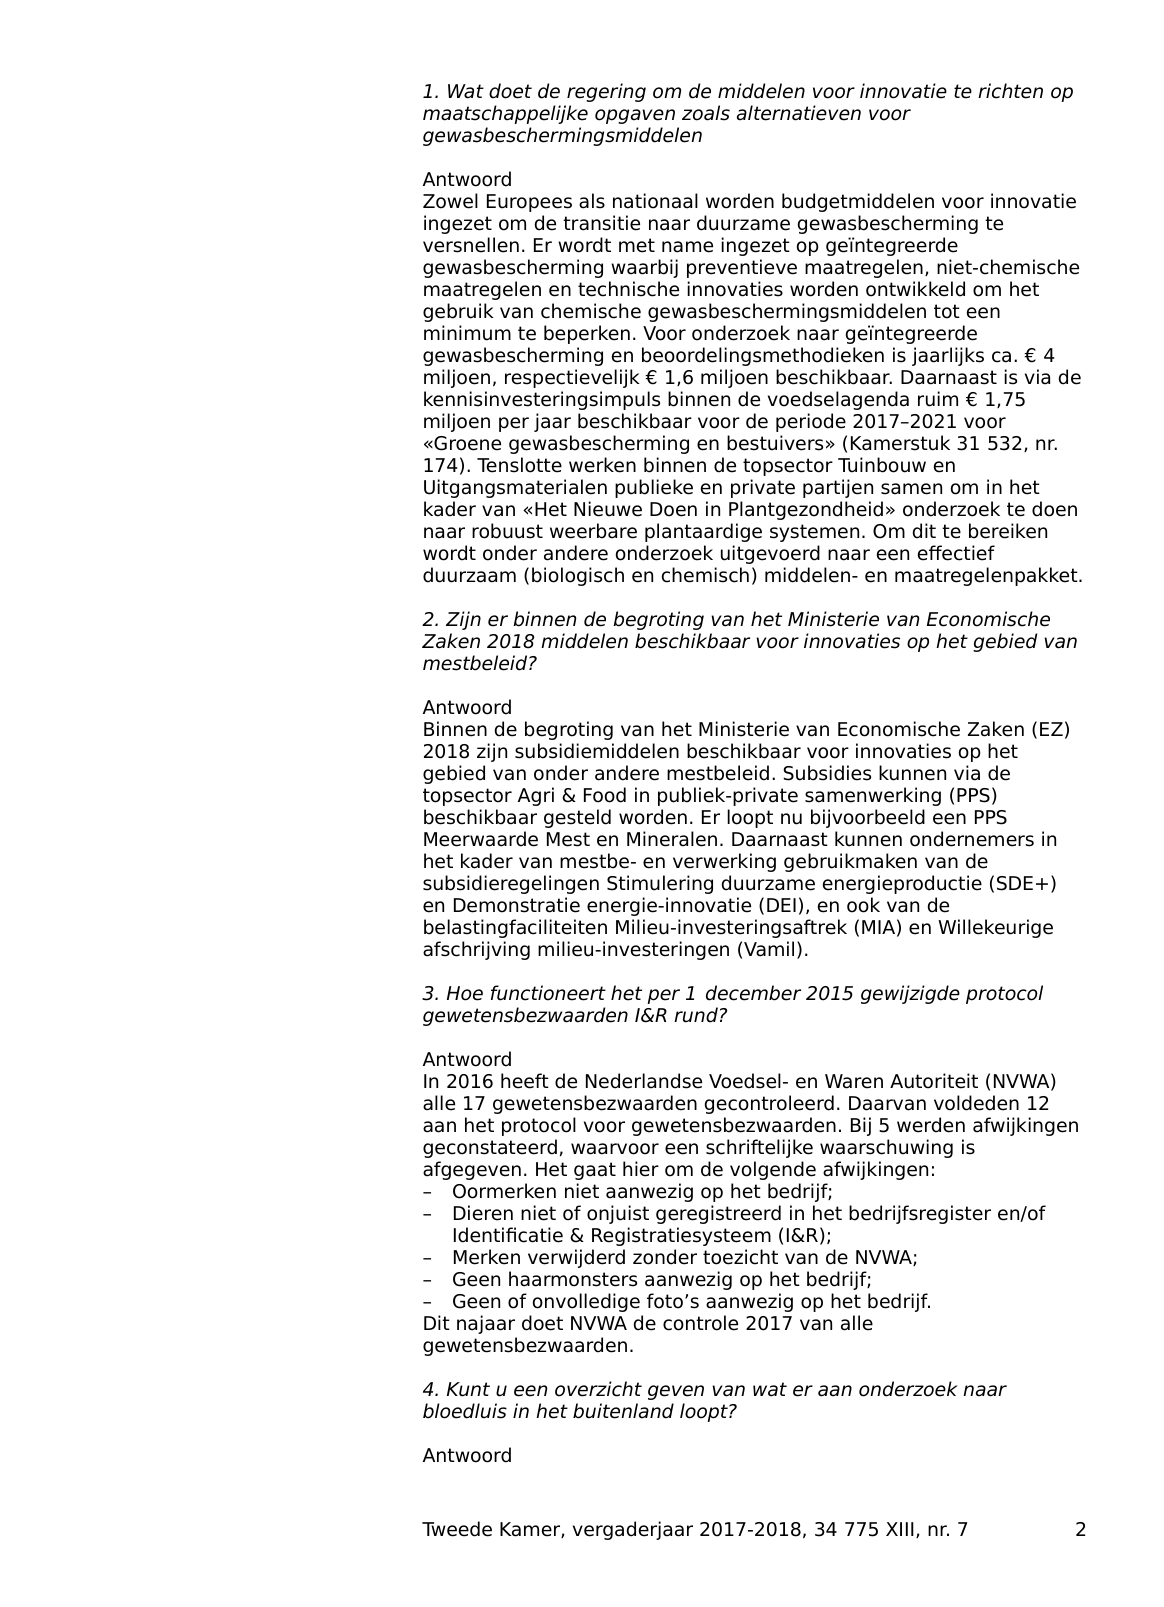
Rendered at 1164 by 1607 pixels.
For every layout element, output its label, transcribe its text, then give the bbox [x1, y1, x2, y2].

text Zowel Europees als nationaal worden budgetmiddelen voor innovatie ingezet om de transitie naar duurzame gewasbescherming te versnellen. Er wordt met name ingezet op geïntegreerde gewasbescherming waarbij preventieve maatregelen, niet-chemische maatregelen en technische innovaties worden ontwikkeld om het gebruik van chemische gewasbeschermingsmiddelen tot een minimum te beperken. Voor onderzoek naar geïntegreerde gewasbescherming en beoordelingsmethodieken is jaarlijks ca. € 4 miljoen, respectievelijk € 1,6 miljoen beschikbaar. Daarnaast is via de kennisinvesteringsimpuls binnen de voedselagenda ruim € 1,75 miljoen per jaar beschikbaar voor de periode 2017–2021 voor «Groene gewasbescherming en bestuivers» (Kamerstuk 31 532, nr. 174). Tenslotte werken binnen de topsector Tuinbouw en Uitgangsmaterialen publieke en private partijen samen om in het kader van «Het Nieuwe Doen in Plantgezondheid» onderzoek te doen naar robuust weerbare plantaardige systemen. Om dit te bereiken wordt onder andere onderzoek uitgevoerd naar een effectief duurzaam (biologisch en chemisch) middelen- en maatregelenpakket. [422, 191, 1087, 587]
text Antwoord [422, 697, 1087, 719]
text Antwoord [422, 1049, 1087, 1071]
text – Dieren niet of onjuist geregistreerd in het bedrijfsregister en/of Identificatie & Registratiesysteem (I&R); [422, 1203, 1087, 1247]
text – Oormerken niet aanwezig op het bedrijf; [422, 1181, 1087, 1203]
text Dit najaar doet NVWA de controle 2017 van alle gewetensbezwaarden. [422, 1313, 1087, 1357]
text Binnen de begroting van het Ministerie van Economische Zaken (EZ) 2018 zijn subsidiemiddelen beschikbaar voor innovaties op het gebied van onder andere mestbeleid. Subsidies kunnen via de topsector Agri & Food in publiek-private samenwerking (PPS) beschikbaar gesteld worden. Er loopt nu bijvoorbeeld een PPS Meerwaarde Mest en Mineralen. Daarnaast kunnen ondernemers in het kader van mestbe- en verwerking gebruikmaken van de subsidieregelingen Stimulering duurzame energieproductie (SDE+) en Demonstratie energie-innovatie (DEI), en ook van de belastingfaciliteiten Milieu-investeringsaftrek (MIA) en Willekeurige afschrijving milieu-investeringen (Vamil). [422, 719, 1087, 961]
text 4. Kunt u een overzicht geven van wat er aan onderzoek naar bloedluis in het buitenland loopt? [422, 1379, 1087, 1423]
text – Merken verwijderd zonder toezicht van de NVWA; [422, 1247, 1087, 1269]
text 2. Zijn er binnen de begroting van het Ministerie van Economische Zaken 2018 middelen beschikbaar voor innovaties op het gebied van mestbeleid? [422, 609, 1087, 675]
text Antwoord [422, 1445, 1087, 1467]
text 3. Hoe functioneert het per 1 december 2015 gewijzigde protocol gewetensbezwaarden I&R rund? [422, 983, 1087, 1027]
text 1. Wat doet de regering om de middelen voor innovatie te richten op maatschappelijke opgaven zoals alternatieven voor gewasbeschermingsmiddelen [422, 81, 1087, 147]
text In 2016 heeft de Nederlandse Voedsel- en Waren Autoriteit (NVWA) alle 17 gewetensbezwaarden gecontroleerd. Daarvan voldeden 12 aan het protocol voor gewetensbezwaarden. Bij 5 werden afwijkingen geconstateerd, waarvoor een schriftelijke waarschuwing is afgegeven. Het gaat hier om de volgende afwijkingen: [422, 1071, 1087, 1181]
text – Geen of onvolledige foto’s aanwezig op het bedrijf. [422, 1291, 1087, 1313]
text – Geen haarmonsters aanwezig op het bedrijf; [422, 1269, 1087, 1291]
text Antwoord [422, 169, 1087, 191]
